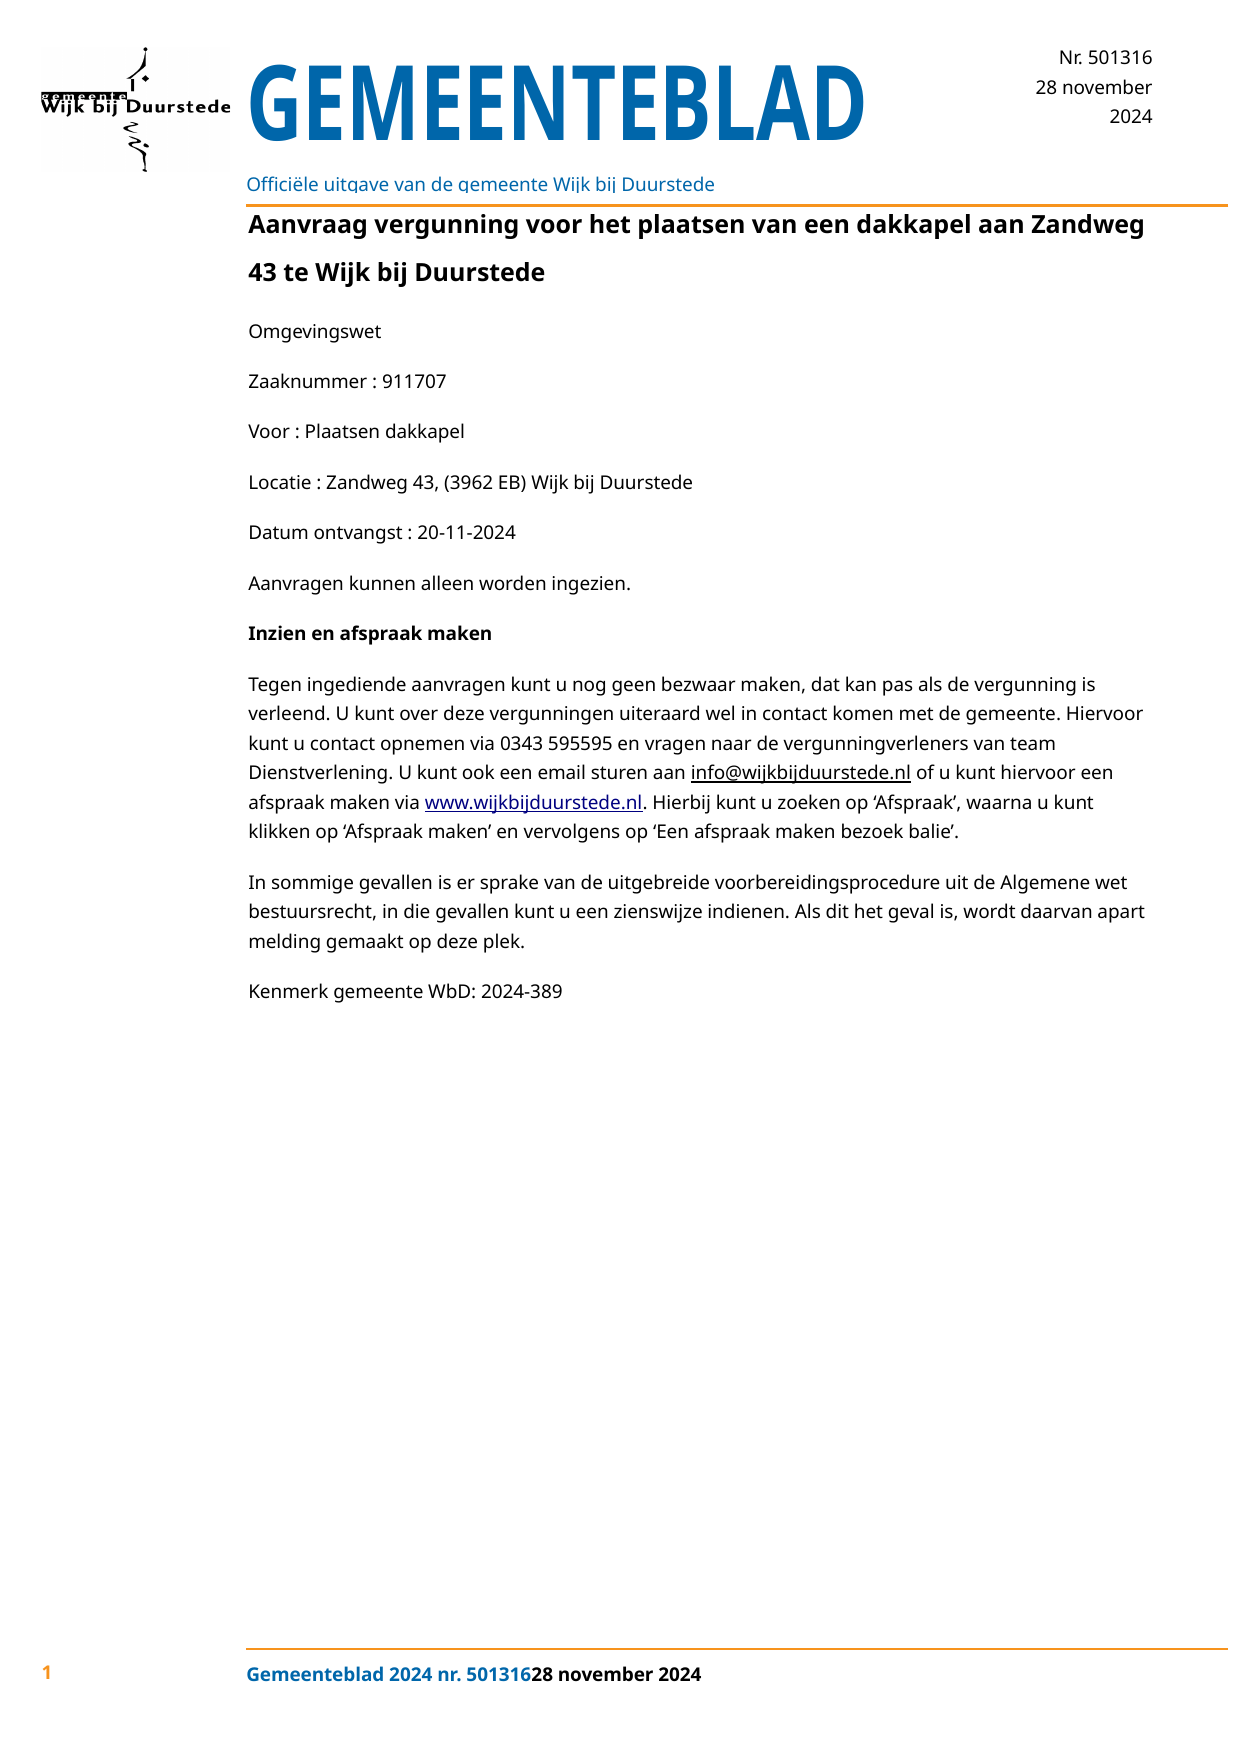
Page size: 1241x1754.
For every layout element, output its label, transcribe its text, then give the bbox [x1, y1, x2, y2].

text Aanvraag vergunning voor het plaatsen van een dakkapel aan Zandweg 43 te Wijk bij Duurstede [248, 207, 1152, 288]
text Zaaknummer : 911707 [248, 368, 1152, 394]
picture [41, 47, 231, 172]
text Omgevingswet [248, 318, 1152, 344]
text Voor : Plaatsen dakkapel [248, 419, 1152, 444]
text Aanvragen kunnen alleen worden ingezien. [248, 570, 1152, 596]
text Kenmerk gemeente WbD: 2024-389 [248, 979, 1152, 1004]
text Tegen ingediende aanvragen kunt u nog geen bezwaar maken, dat kan pas als de vergunning is verleend. U kunt over deze vergunningen uiteraard wel in contact komen met de gemeente. Hiervoor kunt u contact opnemen via 0343 595595 en vragen naar de vergunningverleners van team Dienstverlening. U kunt ook een email sturen aan info@wijkbijduurstede.nl of u kunt hiervoor een afspraak maken via www.wijkbijduurstede.nl. Hierbij kunt u zoeken op ‘Afspraak’, waarna u kunt klikken op ‘Afspraak maken’ en vervolgens op ‘Een afspraak maken bezoek balie’. [248, 671, 1152, 844]
text Inzien en afspraak maken [248, 620, 1152, 646]
text In sommige gevallen is er sprake van de uitgebreide voorbereidingsprocedure uit de Algemene wet bestuursrecht, in die gevallen kunt u een zienswijze indienen. Als dit het geval is, wordt daarvan apart melding gemaakt op deze plek. [248, 869, 1152, 954]
text Datum ontvangst : 20-11-2024 [248, 519, 1152, 545]
text Locatie : Zandweg 43, (3962 EB) Wijk bij Duurstede [248, 469, 1152, 495]
